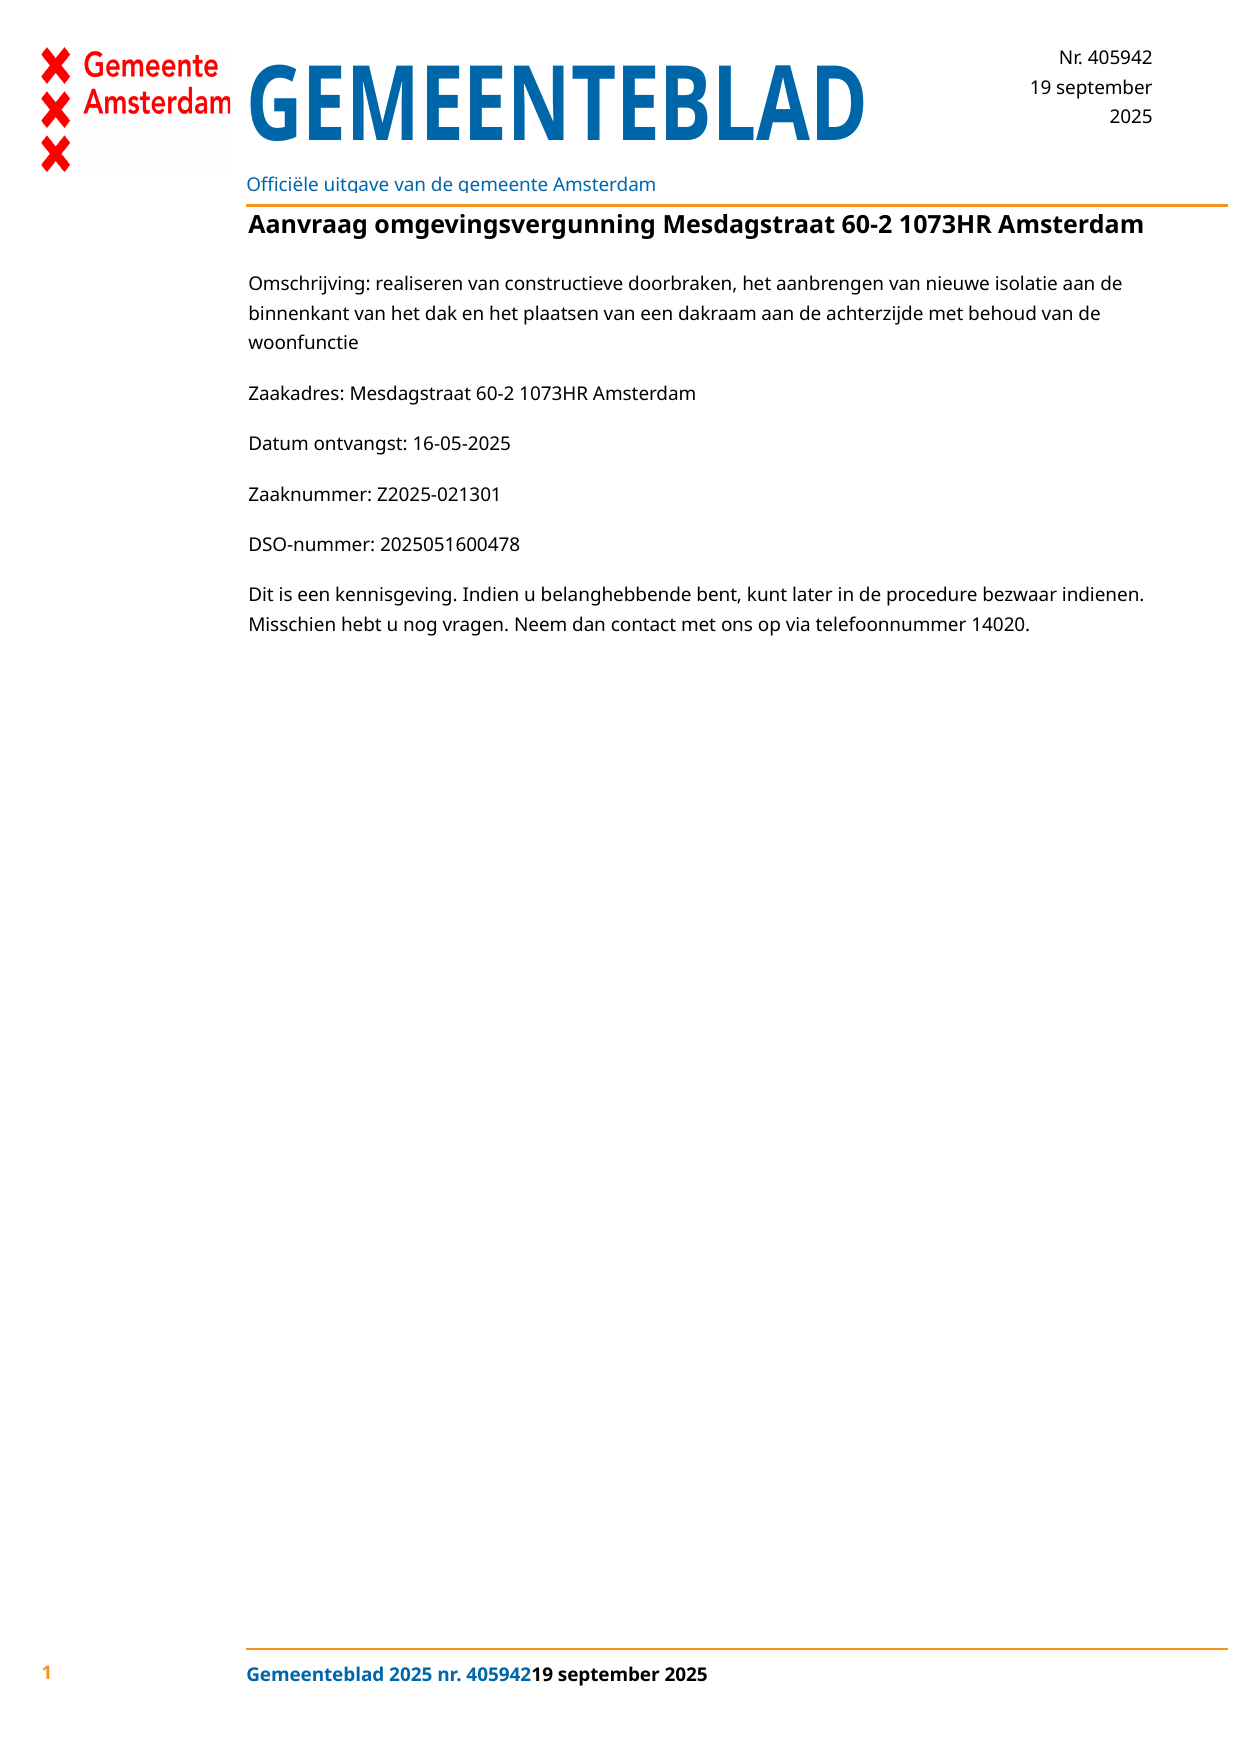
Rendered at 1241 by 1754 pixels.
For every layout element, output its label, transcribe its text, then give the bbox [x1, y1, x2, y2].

text Zaakadres: Mesdagstraat 60-2 1073HR Amsterdam [248, 380, 1152, 406]
picture [41, 47, 231, 172]
text Aanvraag omgevingsvergunning Mesdagstraat 60-2 1073HR Amsterdam [248, 207, 1152, 241]
text Omschrijving: realiseren van constructieve doorbraken, het aanbrengen van nieuwe isolatie aan de binnenkant van het dak en het plaatsen van een dakraam aan de achterzijde met behoud van de woonfunctie [248, 270, 1152, 355]
text Datum ontvangst: 16-05-2025 [248, 430, 1152, 456]
text Zaaknummer: Z2025-021301 [248, 481, 1152, 506]
text DSO-nummer: 2025051600478 [248, 531, 1152, 557]
text Dit is een kennisgeving. Indien u belanghebbende bent, kunt later in de procedure bezwaar indienen. Misschien hebt u nog vragen. Neem dan contact met ons op via telefoonnummer 14020. [248, 582, 1152, 637]
